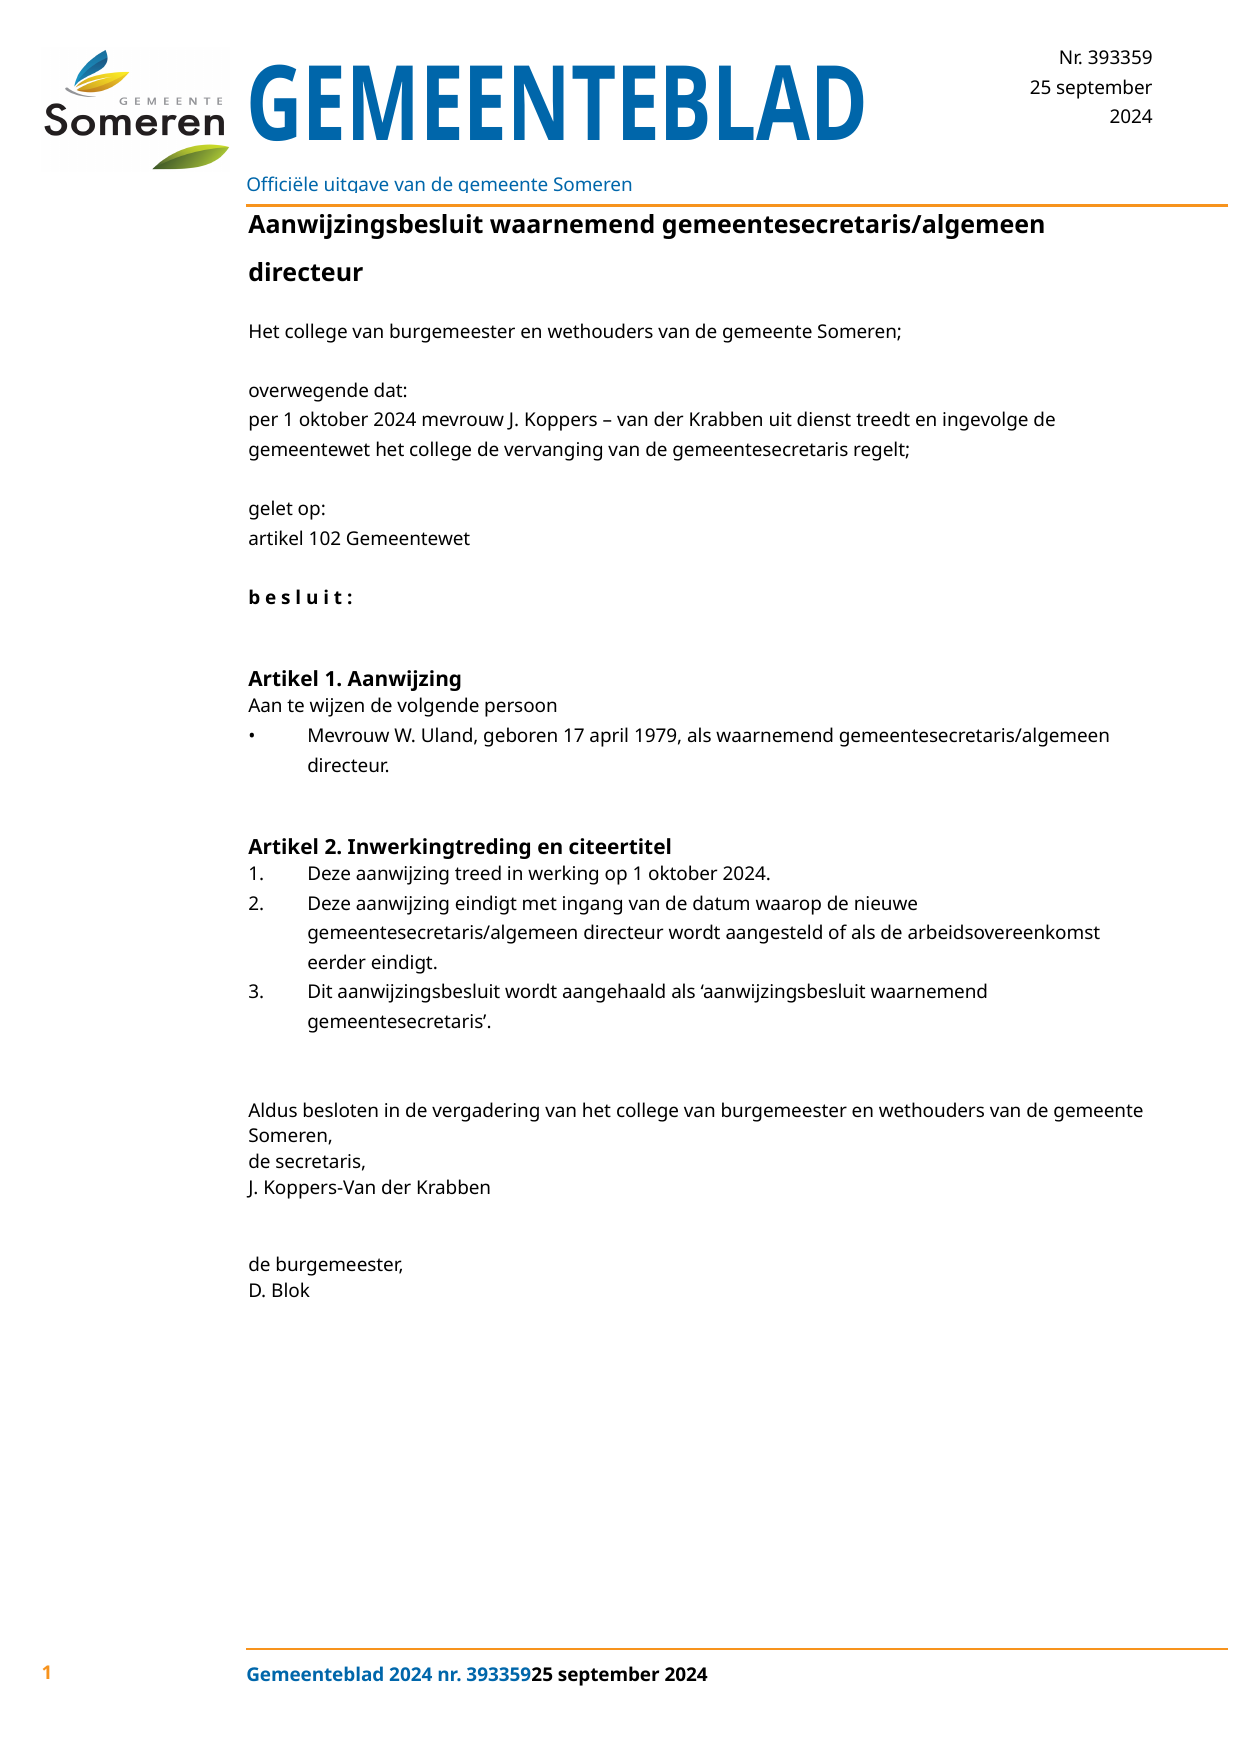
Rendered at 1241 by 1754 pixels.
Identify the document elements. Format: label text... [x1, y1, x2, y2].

list Mevrouw W. Uland, geboren 17 april 1979, als waarnemend gemeentesecretaris/algemeen directeur. [248, 722, 1152, 777]
text de secretaris, [248, 1148, 1152, 1174]
text overwegende dat: [248, 377, 1152, 403]
text Artikel 2. Inwerkingtreding en citeertitel [248, 832, 1152, 860]
text Aldus besloten in de vergadering van het college van burgemeester en wethouders van de gemeente Someren, [248, 1097, 1152, 1148]
list Deze aanwijzing treed in werking op 1 oktober 2024. [248, 860, 1152, 886]
text Het college van burgemeester en wethouders van de gemeente Someren; [248, 318, 1152, 344]
text artikel 102 Gemeentewet [248, 525, 1152, 551]
text J. Koppers-Van der Krabben [248, 1174, 1152, 1200]
list Dit aanwijzingsbesluit wordt aangehaald als ‘aanwijzingsbesluit waarnemend gemeentesecretaris’. [248, 978, 1152, 1034]
text Aan te wijzen de volgende persoon [248, 693, 1152, 718]
list Deze aanwijzing eindigt met ingang van de datum waarop de nieuwe gemeentesecretaris/algemeen directeur wordt aangesteld of als de arbeidsovereenkomst eerder eindigt. [248, 890, 1152, 975]
text D. Blok [248, 1277, 1152, 1303]
picture [41, 47, 231, 172]
text per 1 oktober 2024 mevrouw J. Koppers – van der Krabben uit dienst treedt en ingevolge de gemeentewet het college de vervanging van de gemeentesecretaris regelt; [248, 407, 1152, 462]
text b e s l u i t : [248, 584, 1152, 610]
text Artikel 1. Aanwijzing [248, 664, 1152, 693]
text Aanwijzingsbesluit waarnemend gemeentesecretaris/algemeen directeur [248, 207, 1152, 288]
text gelet op: [248, 495, 1152, 521]
text de burgemeester, [248, 1251, 1152, 1277]
